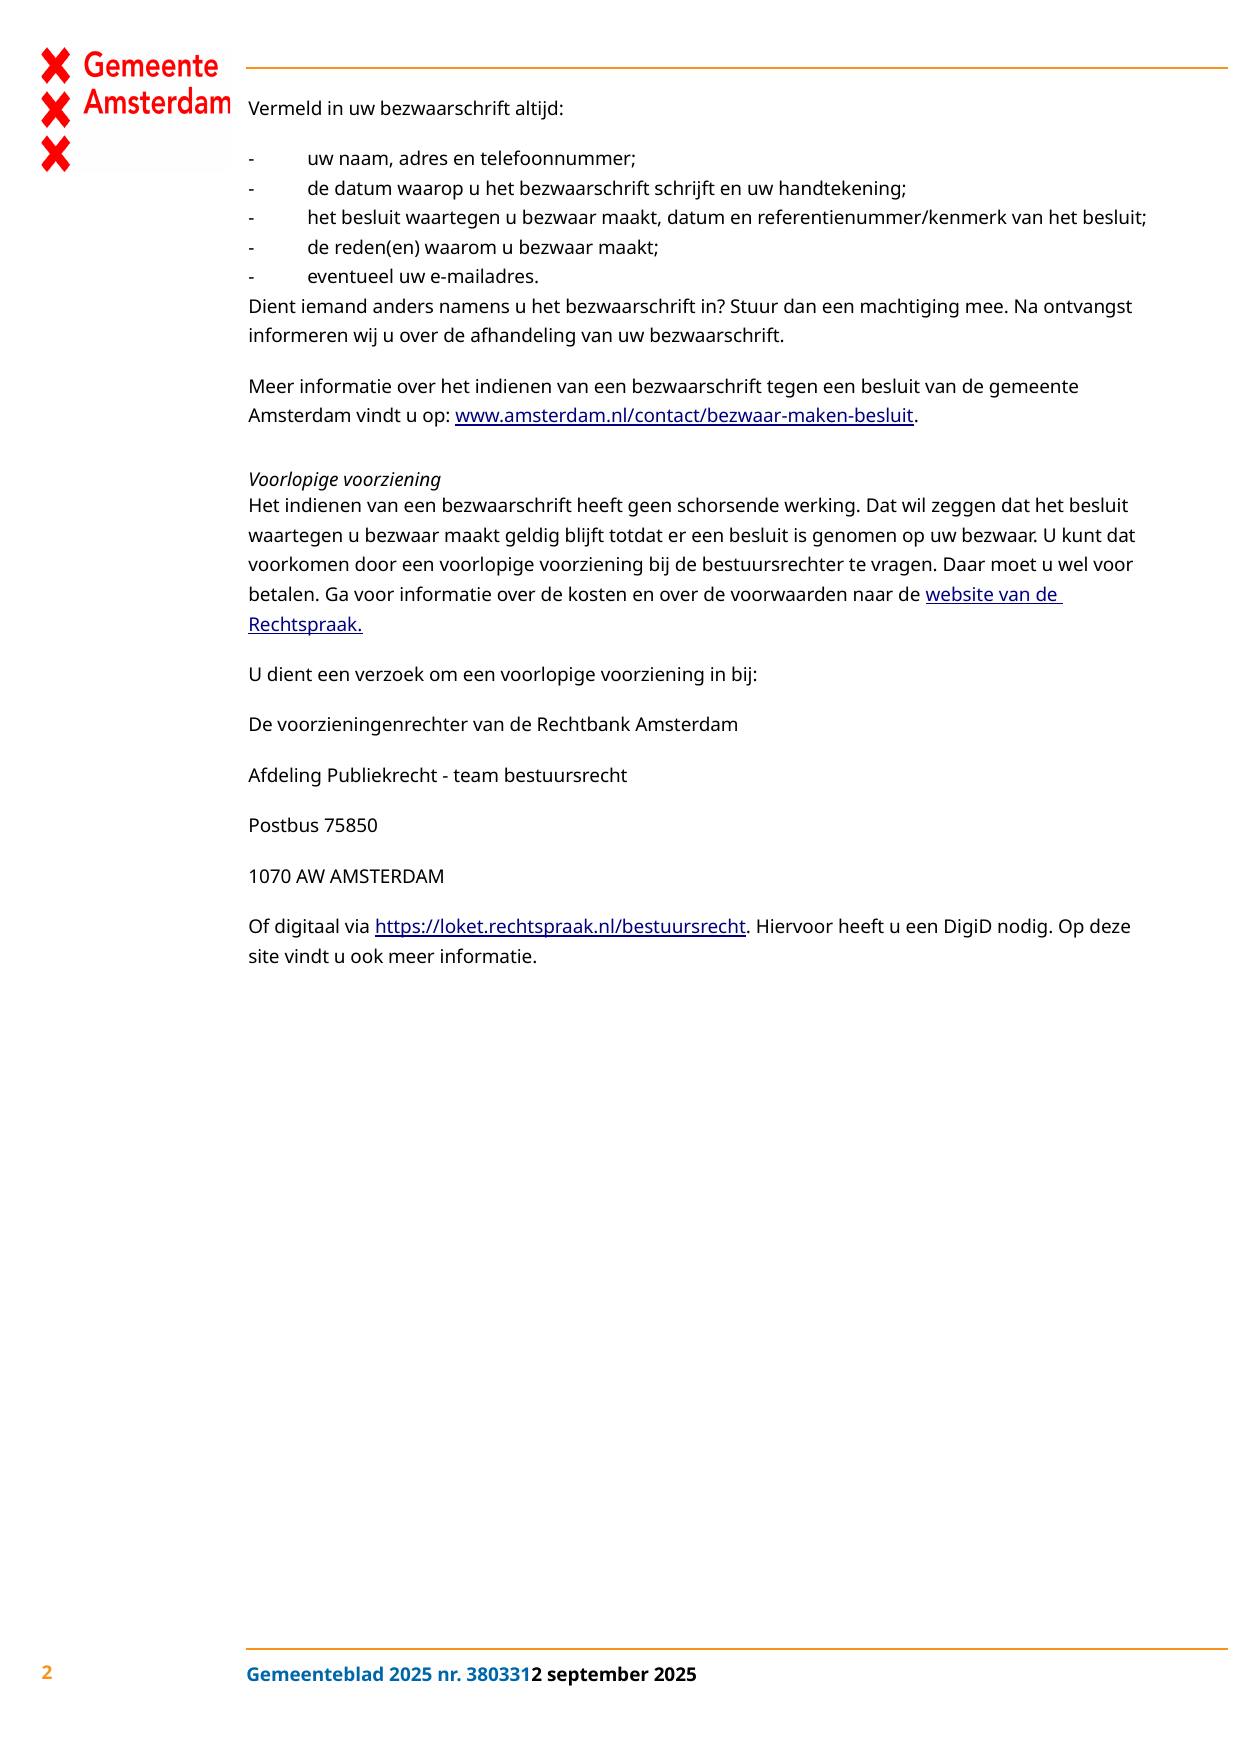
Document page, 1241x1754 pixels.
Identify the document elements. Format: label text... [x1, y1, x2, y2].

text Voorlopige voorziening [248, 467, 1152, 492]
text Postbus 75850 [248, 812, 1152, 838]
text Of digitaal via https://loket.rechtspraak.nl/bestuursrecht. Hiervoor heeft u een DigiD nodig. Op deze site vindt u ook meer informatie. [248, 913, 1152, 968]
text Vermeld in uw bezwaarschrift altijd: [248, 95, 1152, 121]
picture [41, 47, 231, 172]
text Dient iemand anders namens u het bezwaarschrift in? Stuur dan een machtiging mee. Na ontvangst informeren wij u over de afhandeling van uw bezwaarschrift. [248, 293, 1152, 348]
text Het indienen van een bezwaarschrift heeft geen schorsende werking. Dat wil zeggen dat het besluit waartegen u bezwaar maakt geldig blijft totdat er een besluit is genomen op uw bezwaar. U kunt dat voorkomen door een voorlopige voorziening bij de bestuursrechter te vragen. Daar moet u wel voor betalen. Ga voor informatie over de kosten en over de voorwaarden naar de website van de Rechtspraak. [248, 492, 1152, 636]
list de datum waarop u het bezwaarschrift schrijft en uw handtekening; [248, 175, 1152, 201]
text U dient een verzoek om een voorlopige voorziening in bij: [248, 661, 1152, 687]
list de reden(en) waarom u bezwaar maakt; [248, 234, 1152, 260]
list eventueel uw e-mailadres. [248, 263, 1152, 289]
text Afdeling Publiekrecht - team bestuursrecht [248, 762, 1152, 788]
list uw naam, adres en telefoonnummer; [248, 145, 1152, 171]
text 1070 AW AMSTERDAM [248, 863, 1152, 888]
text Meer informatie over het indienen van een bezwaarschrift tegen een besluit van de gemeente Amsterdam vindt u op: www.amsterdam.nl/contact/bezwaar-maken-besluit. [248, 373, 1152, 428]
text De voorzieningenrechter van de Rechtbank Amsterdam [248, 712, 1152, 737]
list het besluit waartegen u bezwaar maakt, datum en referentienummer/kenmerk van het besluit; [248, 204, 1152, 230]
